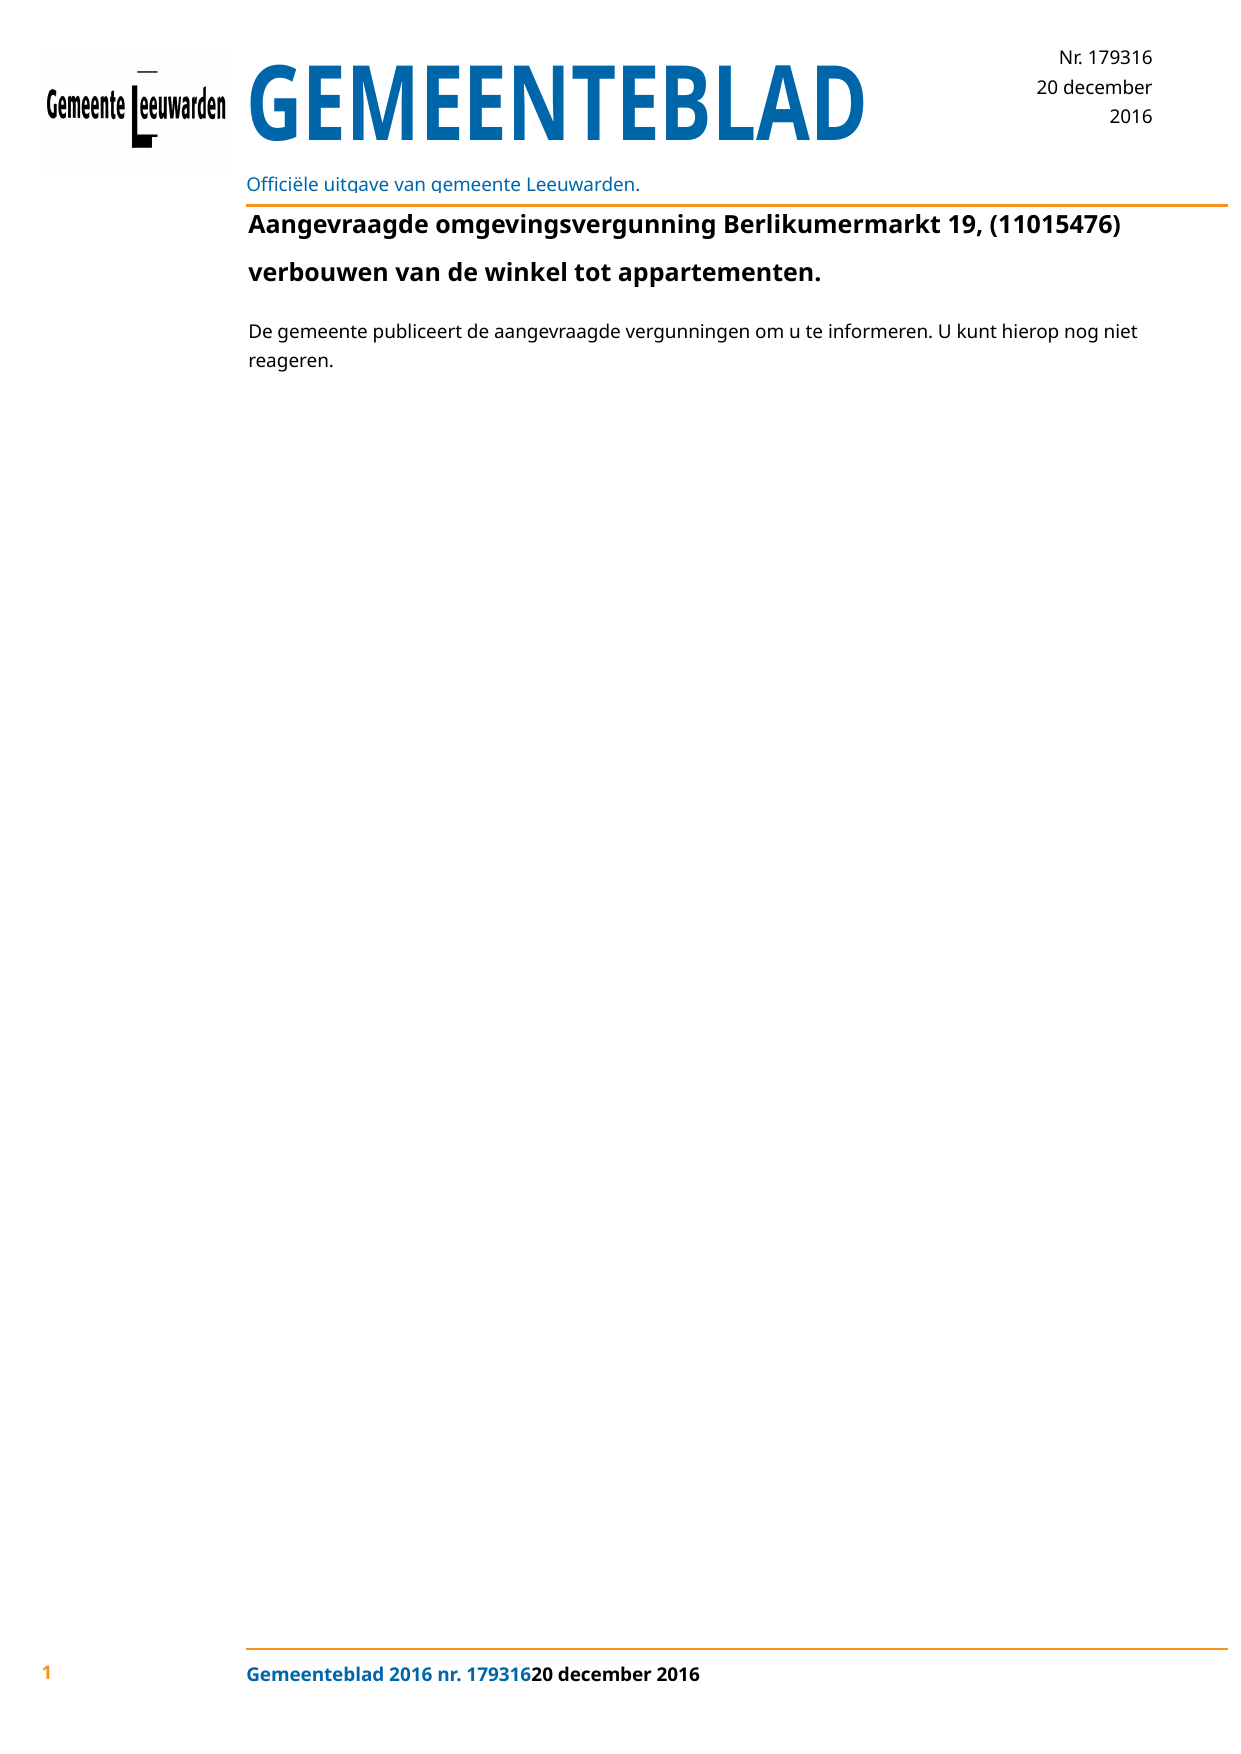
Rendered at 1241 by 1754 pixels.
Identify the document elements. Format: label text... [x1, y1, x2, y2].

text Aangevraagde omgevingsvergunning Berlikumermarkt 19, (11015476) verbouwen van de winkel tot appartementen. [248, 207, 1152, 288]
picture [41, 47, 231, 172]
text De gemeente publiceert de aangevraagde vergunningen om u te informeren. U kunt hierop nog niet reageren. [248, 318, 1152, 373]
